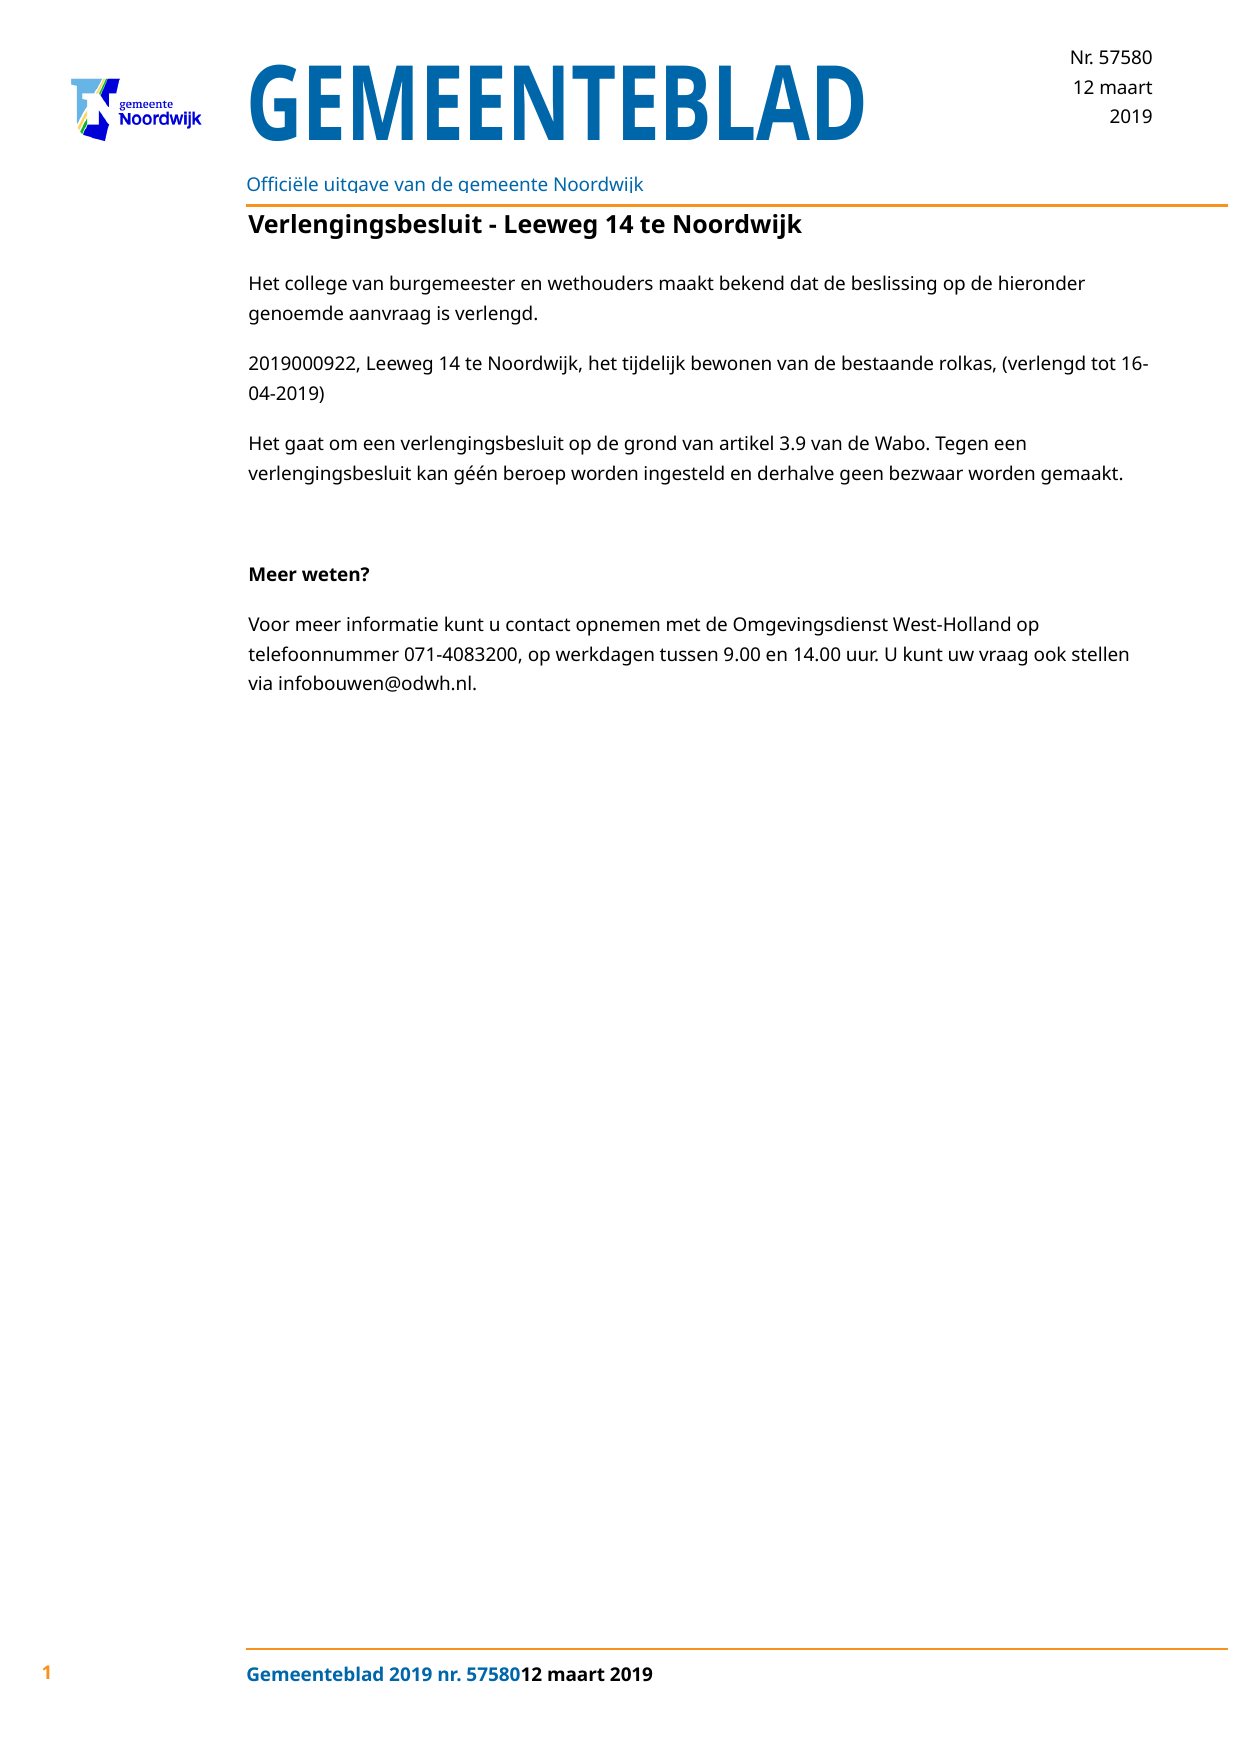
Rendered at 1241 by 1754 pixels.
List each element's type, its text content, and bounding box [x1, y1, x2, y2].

text Voor meer informatie kunt u contact opnemen met de Omgevingsdienst West-Holland op telefoonnummer 071-4083200, op werkdagen tussen 9.00 en 14.00 uur. U kunt uw vraag ook stellen via infobouwen@odwh.nl. [248, 611, 1152, 696]
text Verlengingsbesluit - Leeweg 14 te Noordwijk [248, 207, 1152, 241]
text Het college van burgemeester en wethouders maakt bekend dat de beslissing op de hieronder genoemde aanvraag is verlengd. [248, 270, 1152, 326]
picture [41, 47, 231, 172]
text Het gaat om een verlengingsbesluit op de grond van artikel 3.9 van de Wabo. Tegen een verlengingsbesluit kan géén beroep worden ingesteld en derhalve geen bezwaar worden gemaakt. [248, 430, 1152, 486]
text 2019000922, Leeweg 14 te Noordwijk, het tijdelijk bewonen van de bestaande rolkas, (verlengd tot 16-04-2019) [248, 350, 1152, 406]
text Meer weten? [248, 561, 1152, 586]
